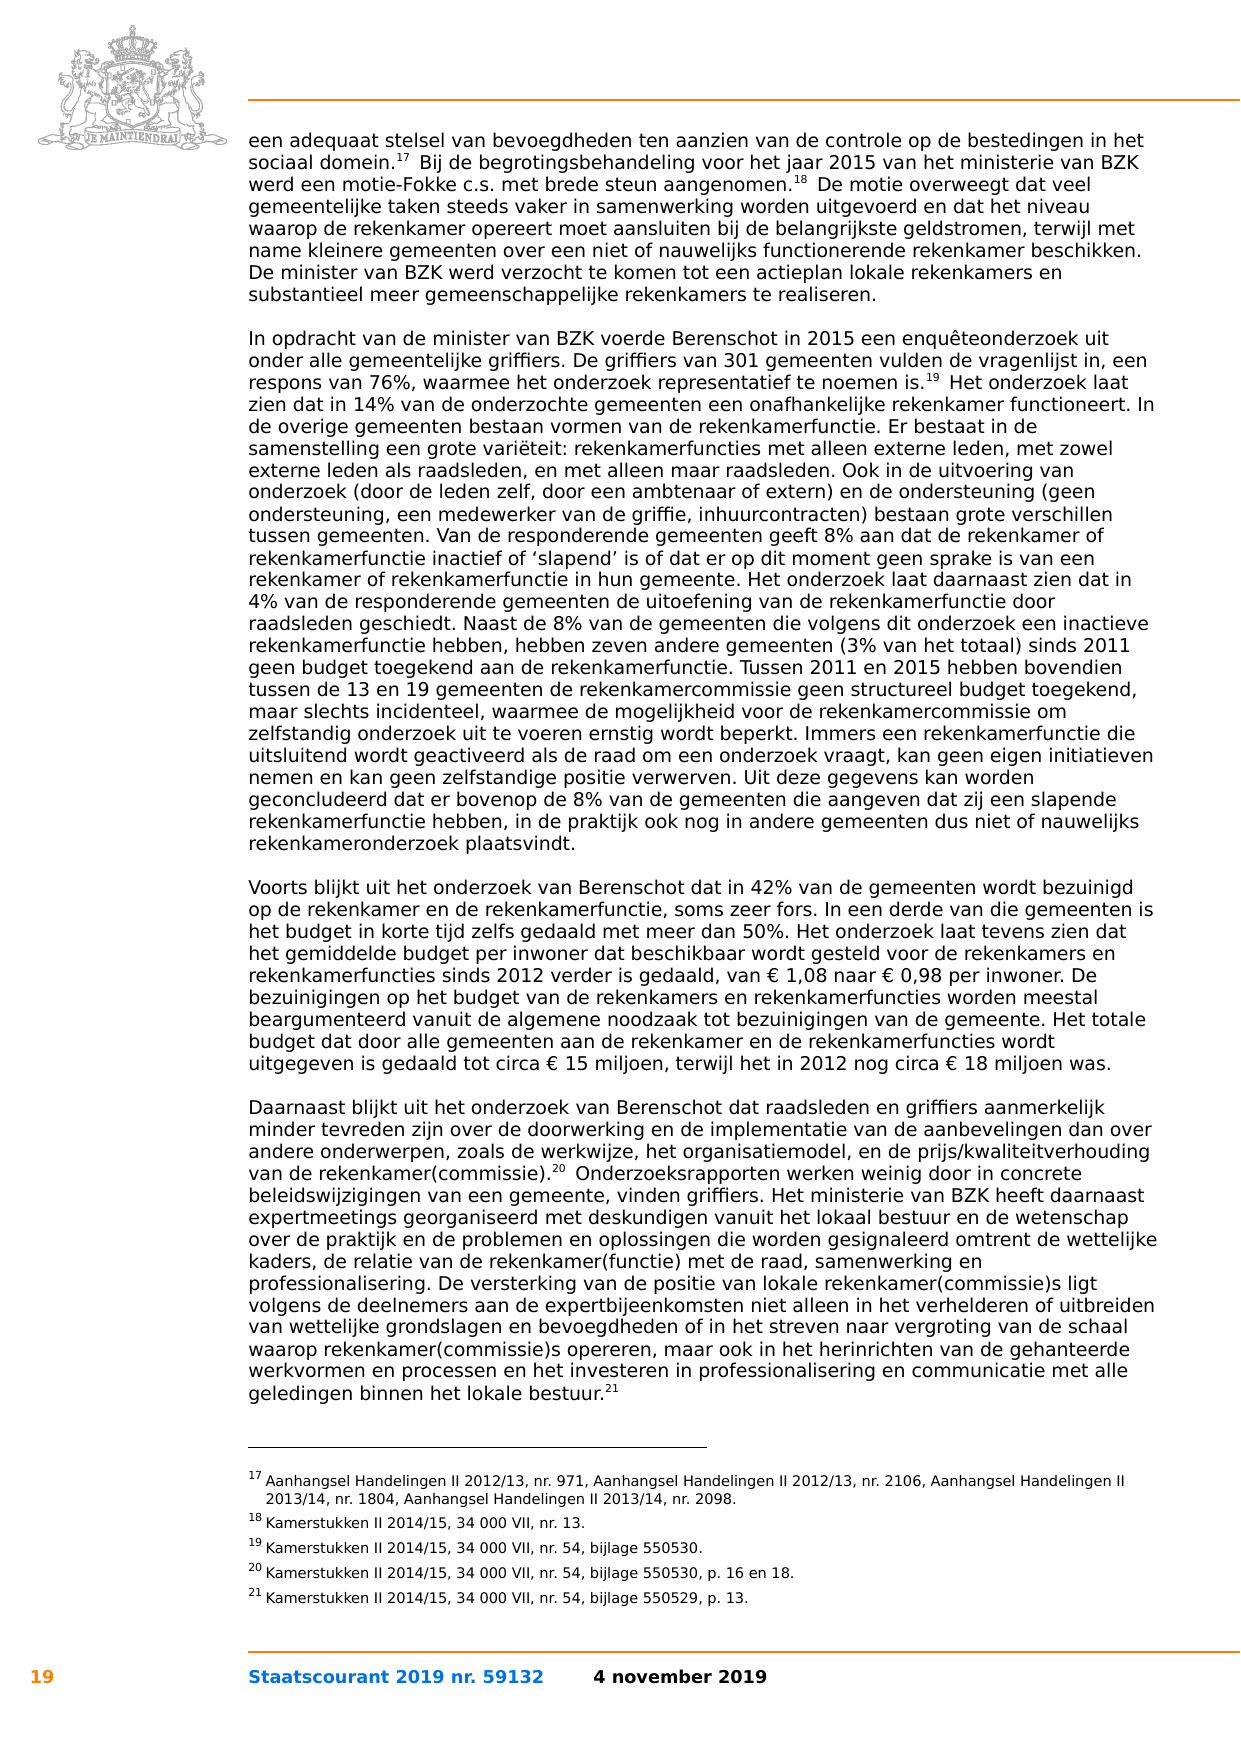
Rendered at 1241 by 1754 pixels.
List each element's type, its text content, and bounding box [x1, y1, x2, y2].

text Voorts blijkt uit het onderzoek van Berenschot dat in 42% van de gemeenten wordt bezuinigd op de rekenkamer en de rekenkamerfunctie, soms zeer fors. In een derde van die gemeenten is het budget in korte tijd zelfs gedaald met meer dan 50%. Het onderzoek laat tevens zien dat het gemiddelde budget per inwoner dat beschikbaar wordt gesteld voor de rekenkamers en rekenkamerfuncties sinds 2012 verder is gedaald, van € 1,08 naar € 0,98 per inwoner. De bezuinigingen op het budget van de rekenkamers en rekenkamerfuncties worden meestal beargumenteerd vanuit de algemene noodzaak tot bezuinigingen van de gemeente. Het totale budget dat door alle gemeenten aan de rekenkamer en de rekenkamerfuncties wordt uitgegeven is gedaald tot circa € 15 miljoen, terwijl het in 2012 nog circa € 18 miljoen was. [248, 877, 1163, 1075]
text Kamerstukken II 2014/15, 34 000 VII, nr. 54, bijlage 550530, p. 16 en 18. [248, 1561, 1163, 1583]
picture [38, 25, 227, 150]
text Kamerstukken II 2014/15, 34 000 VII, nr. 54, bijlage 550530. [248, 1536, 1163, 1558]
text Kamerstukken II 2014/15, 34 000 VII, nr. 13. [248, 1511, 1163, 1533]
text Daarnaast blijkt uit het onderzoek van Berenschot dat raadsleden en griffiers aanmerkelijk minder tevreden zijn over de doorwerking en de implementatie van de aanbevelingen dan over andere onderwerpen, zoals de werkwijze, het organisatiemodel, en de prijs/kwaliteitverhouding van de rekenkamer(commissie). Onderzoeksrapporten werken weinig door in concrete beleidswijzigingen van een gemeente, vinden griffiers. Het ministerie van BZK heeft daarnaast expertmeetings georganiseerd met deskundigen vanuit het lokaal bestuur en de wetenschap over de praktijk en de problemen en oplossingen die worden gesignaleerd omtrent de wettelijke kaders, de relatie van de rekenkamer(functie) met de raad, samenwerking en professionalisering. De versterking van de positie van lokale rekenkamer(commissie)s ligt volgens de deelnemers aan de expertbijeenkomsten niet alleen in het verhelderen of uitbreiden van wettelijke grondslagen en bevoegdheden of in het streven naar vergroting van de schaal waarop rekenkamer(commissie)s opereren, maar ook in het herinrichten van de gehanteerde werkvormen en processen en het investeren in professionalisering en communicatie met alle geledingen binnen het lokale bestuur. [248, 1097, 1163, 1404]
text een adequaat stelsel van bevoegdheden ten aanzien van de controle op de bestedingen in het sociaal domein. Bij de begrotingsbehandeling voor het jaar 2015 van het ministerie van BZK werd een motie-Fokke c.s. met brede steun aangenomen. De motie overweegt dat veel gemeentelijke taken steeds vaker in samenwerking worden uitgevoerd en dat het niveau waarop de rekenkamer opereert moet aansluiten bij de belangrijkste geldstromen, terwijl met name kleinere gemeenten over een niet of nauwelijks functionerende rekenkamer beschikken. De minister van BZK werd verzocht te komen tot een actieplan lokale rekenkamers en substantieel meer gemeenschappelijke rekenkamers te realiseren. [248, 130, 1163, 306]
text Aanhangsel Handelingen II 2012/13, nr. 971, Aanhangsel Handelingen II 2012/13, nr. 2106, Aanhangsel Handelingen II 2013/14, nr. 1804, Aanhangsel Handelingen II 2013/14, nr. 2098. [248, 1469, 1163, 1508]
text In opdracht van de minister van BZK voerde Berenschot in 2015 een enquêteonderzoek uit onder alle gemeentelijke griffiers. De griffiers van 301 gemeenten vulden de vragenlijst in, een respons van 76%, waarmee het onderzoek representatief te noemen is. Het onderzoek laat zien dat in 14% van de onderzochte gemeenten een onafhankelijke rekenkamer functioneert. In de overige gemeenten bestaan vormen van de rekenkamerfunctie. Er bestaat in de samenstelling een grote variëteit: rekenkamerfuncties met alleen externe leden, met zowel externe leden als raadsleden, en met alleen maar raadsleden. Ook in de uitvoering van onderzoek (door de leden zelf, door een ambtenaar of extern) en de ondersteuning (geen ondersteuning, een medewerker van de griffie, inhuurcontracten) bestaan grote verschillen tussen gemeenten. Van de responderende gemeenten geeft 8% aan dat de rekenkamer of rekenkamerfunctie inactief of ‘slapend’ is of dat er op dit moment geen sprake is van een rekenkamer of rekenkamerfunctie in hun gemeente. Het onderzoek laat daarnaast zien dat in 4% van de responderende gemeenten de uitoefening van de rekenkamerfunctie door raadsleden geschiedt. Naast de 8% van de gemeenten die volgens dit onderzoek een inactieve rekenkamerfunctie hebben, hebben zeven andere gemeenten (3% van het totaal) sinds 2011 geen budget toegekend aan de rekenkamerfunctie. Tussen 2011 en 2015 hebben bovendien tussen de 13 en 19 gemeenten de rekenkamercommissie geen structureel budget toegekend, maar slechts incidenteel, waarmee de mogelijkheid voor de rekenkamercommissie om zelfstandig onderzoek uit te voeren ernstig wordt beperkt. Immers een rekenkamerfunctie die uitsluitend wordt geactiveerd als de raad om een onderzoek vraagt, kan geen eigen initiatieven nemen en kan geen zelfstandige positie verwerven. Uit deze gegevens kan worden geconcludeerd dat er bovenop de 8% van de gemeenten die aangeven dat zij een slapende rekenkamerfunctie hebben, in de praktijk ook nog in andere gemeenten dus niet of nauwelijks rekenkameronderzoek plaatsvindt. [248, 328, 1163, 855]
text Kamerstukken II 2014/15, 34 000 VII, nr. 54, bijlage 550529, p. 13. [248, 1586, 1163, 1608]
